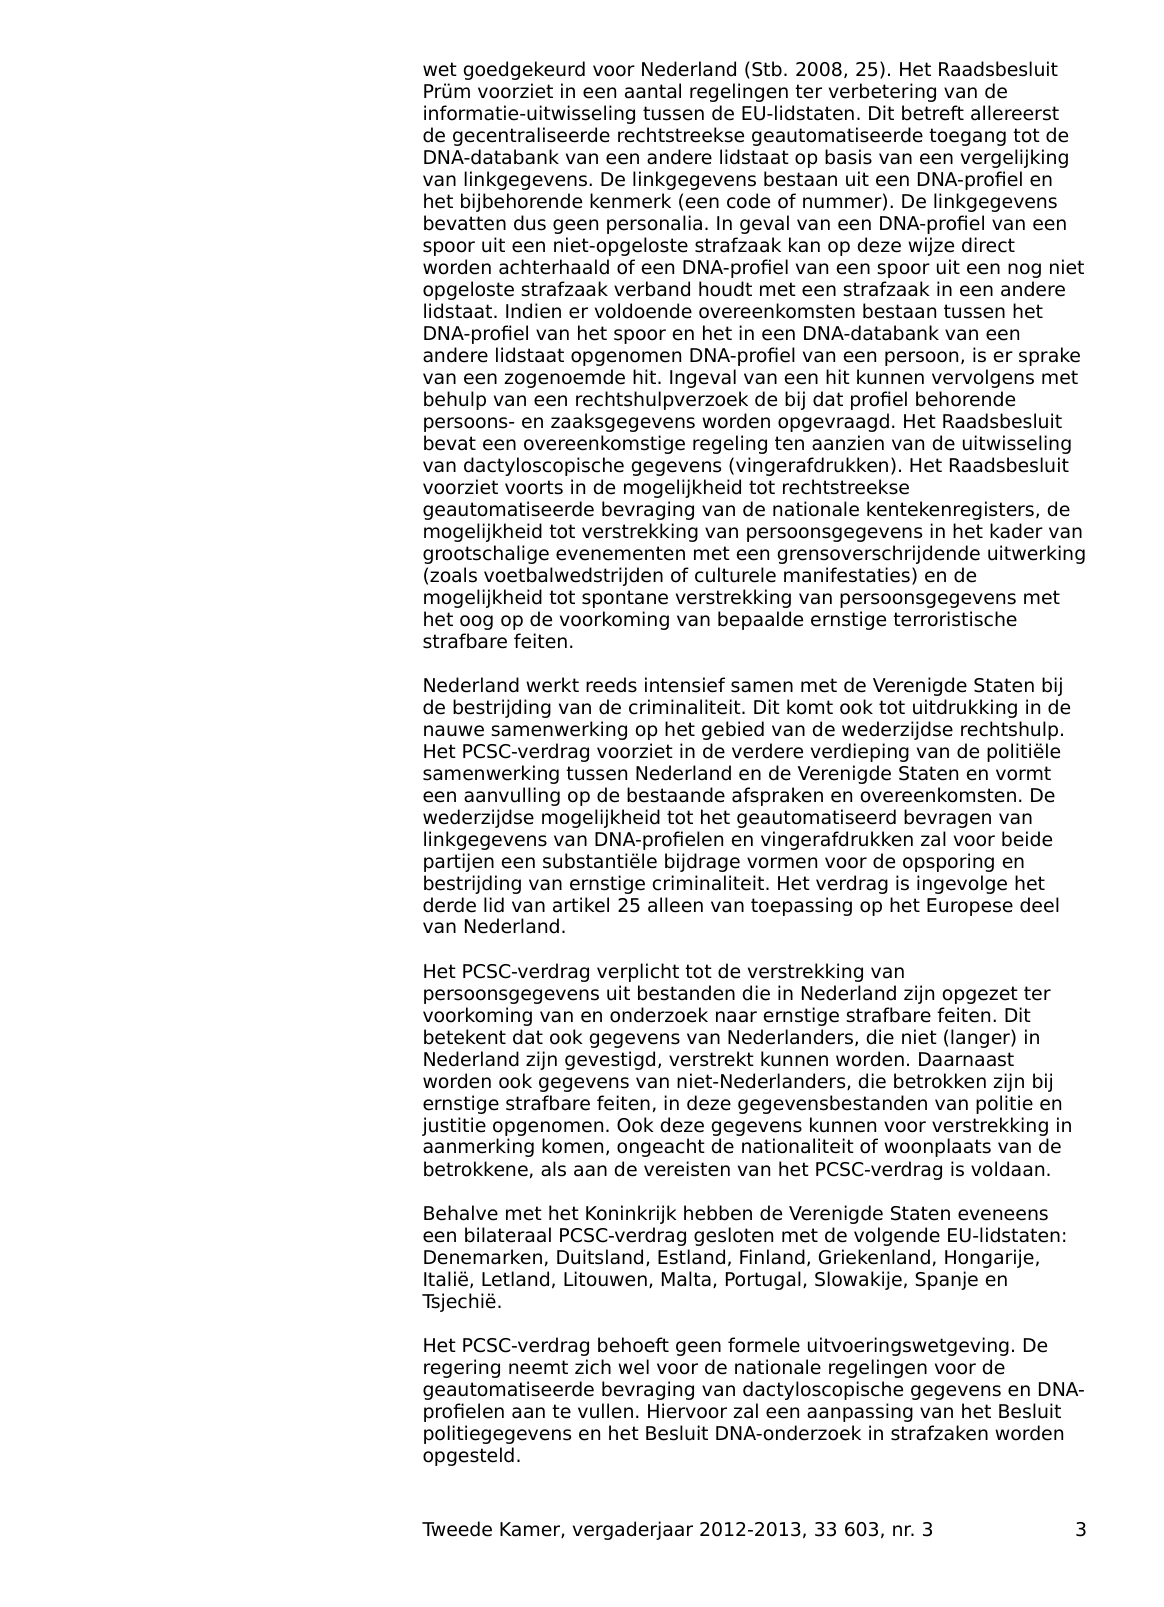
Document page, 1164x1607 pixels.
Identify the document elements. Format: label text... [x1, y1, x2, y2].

text wet goedgekeurd voor Nederland (Stb. 2008, 25). Het Raadsbesluit Prüm voorziet in een aantal regelingen ter verbetering van de informatie-uitwisseling tussen de EU-lidstaten. Dit betreft allereerst de gecentraliseerde rechtstreekse geautomatiseerde toegang tot de DNA-databank van een andere lidstaat op basis van een vergelijking van linkgegevens. De linkgegevens bestaan uit een DNA-profiel en het bijbehorende kenmerk (een code of nummer). De linkgegevens bevatten dus geen personalia. In geval van een DNA-profiel van een spoor uit een niet-opgeloste strafzaak kan op deze wijze direct worden achterhaald of een DNA-profiel van een spoor uit een nog niet opgeloste strafzaak verband houdt met een strafzaak in een andere lidstaat. Indien er voldoende overeenkomsten bestaan tussen het DNA-profiel van het spoor en het in een DNA-databank van een andere lidstaat opgenomen DNA-profiel van een persoon, is er sprake van een zogenoemde hit. Ingeval van een hit kunnen vervolgens met behulp van een rechtshulpverzoek de bij dat profiel behorende persoons- en zaaksgegevens worden opgevraagd. Het Raadsbesluit bevat een overeenkomstige regeling ten aanzien van de uitwisseling van dactyloscopische gegevens (vingerafdrukken). Het Raadsbesluit voorziet voorts in de mogelijkheid tot rechtstreekse geautomatiseerde bevraging van de nationale kentekenregisters, de mogelijkheid tot verstrekking van persoonsgegevens in het kader van grootschalige evenementen met een grensoverschrijdende uitwerking (zoals voetbalwedstrijden of culturele manifestaties) en de mogelijkheid tot spontane verstrekking van persoonsgegevens met het oog op de voorkoming van bepaalde ernstige terroristische strafbare feiten. [422, 59, 1087, 652]
text Nederland werkt reeds intensief samen met de Verenigde Staten bij de bestrijding van de criminaliteit. Dit komt ook tot uitdrukking in de nauwe samenwerking op het gebied van de wederzijdse rechtshulp. Het PCSC-verdrag voorziet in de verdere verdieping van de politiële samenwerking tussen Nederland en de Verenigde Staten en vormt een aanvulling op de bestaande afspraken en overeenkomsten. De wederzijdse mogelijkheid tot het geautomatiseerd bevragen van linkgegevens van DNA-profielen en vingerafdrukken zal voor beide partijen een substantiële bijdrage vormen voor de opsporing en bestrijding van ernstige criminaliteit. Het verdrag is ingevolge het derde lid van artikel 25 alleen van toepassing op het Europese deel van Nederland. [422, 675, 1087, 938]
text Het PCSC-verdrag verplicht tot de verstrekking van persoonsgegevens uit bestanden die in Nederland zijn opgezet ter voorkoming van en onderzoek naar ernstige strafbare feiten. Dit betekent dat ook gegevens van Nederlanders, die niet (langer) in Nederland zijn gevestigd, verstrekt kunnen worden. Daarnaast worden ook gegevens van niet-Nederlanders, die betrokken zijn bij ernstige strafbare feiten, in deze gegevensbestanden van politie en justitie opgenomen. Ook deze gegevens kunnen voor verstrekking in aanmerking komen, ongeacht de nationaliteit of woonplaats van de betrokkene, als aan de vereisten van het PCSC-verdrag is voldaan. [422, 961, 1087, 1180]
text Het PCSC-verdrag behoeft geen formele uitvoeringswetgeving. De regering neemt zich wel voor de nationale regelingen voor de geautomatiseerde bevraging van dactyloscopische gegevens en DNA-profielen aan te vullen. Hiervoor zal een aanpassing van het Besluit politiegegevens en het Besluit DNA-onderzoek in strafzaken worden opgesteld. [422, 1335, 1087, 1467]
text Behalve met het Koninkrijk hebben de Verenigde Staten eveneens een bilateraal PCSC-verdrag gesloten met de volgende EU-lidstaten: Denemarken, Duitsland, Estland, Finland, Griekenland, Hongarije, Italië, Letland, Litouwen, Malta, Portugal, Slowakije, Spanje en Tsjechië. [422, 1203, 1087, 1312]
